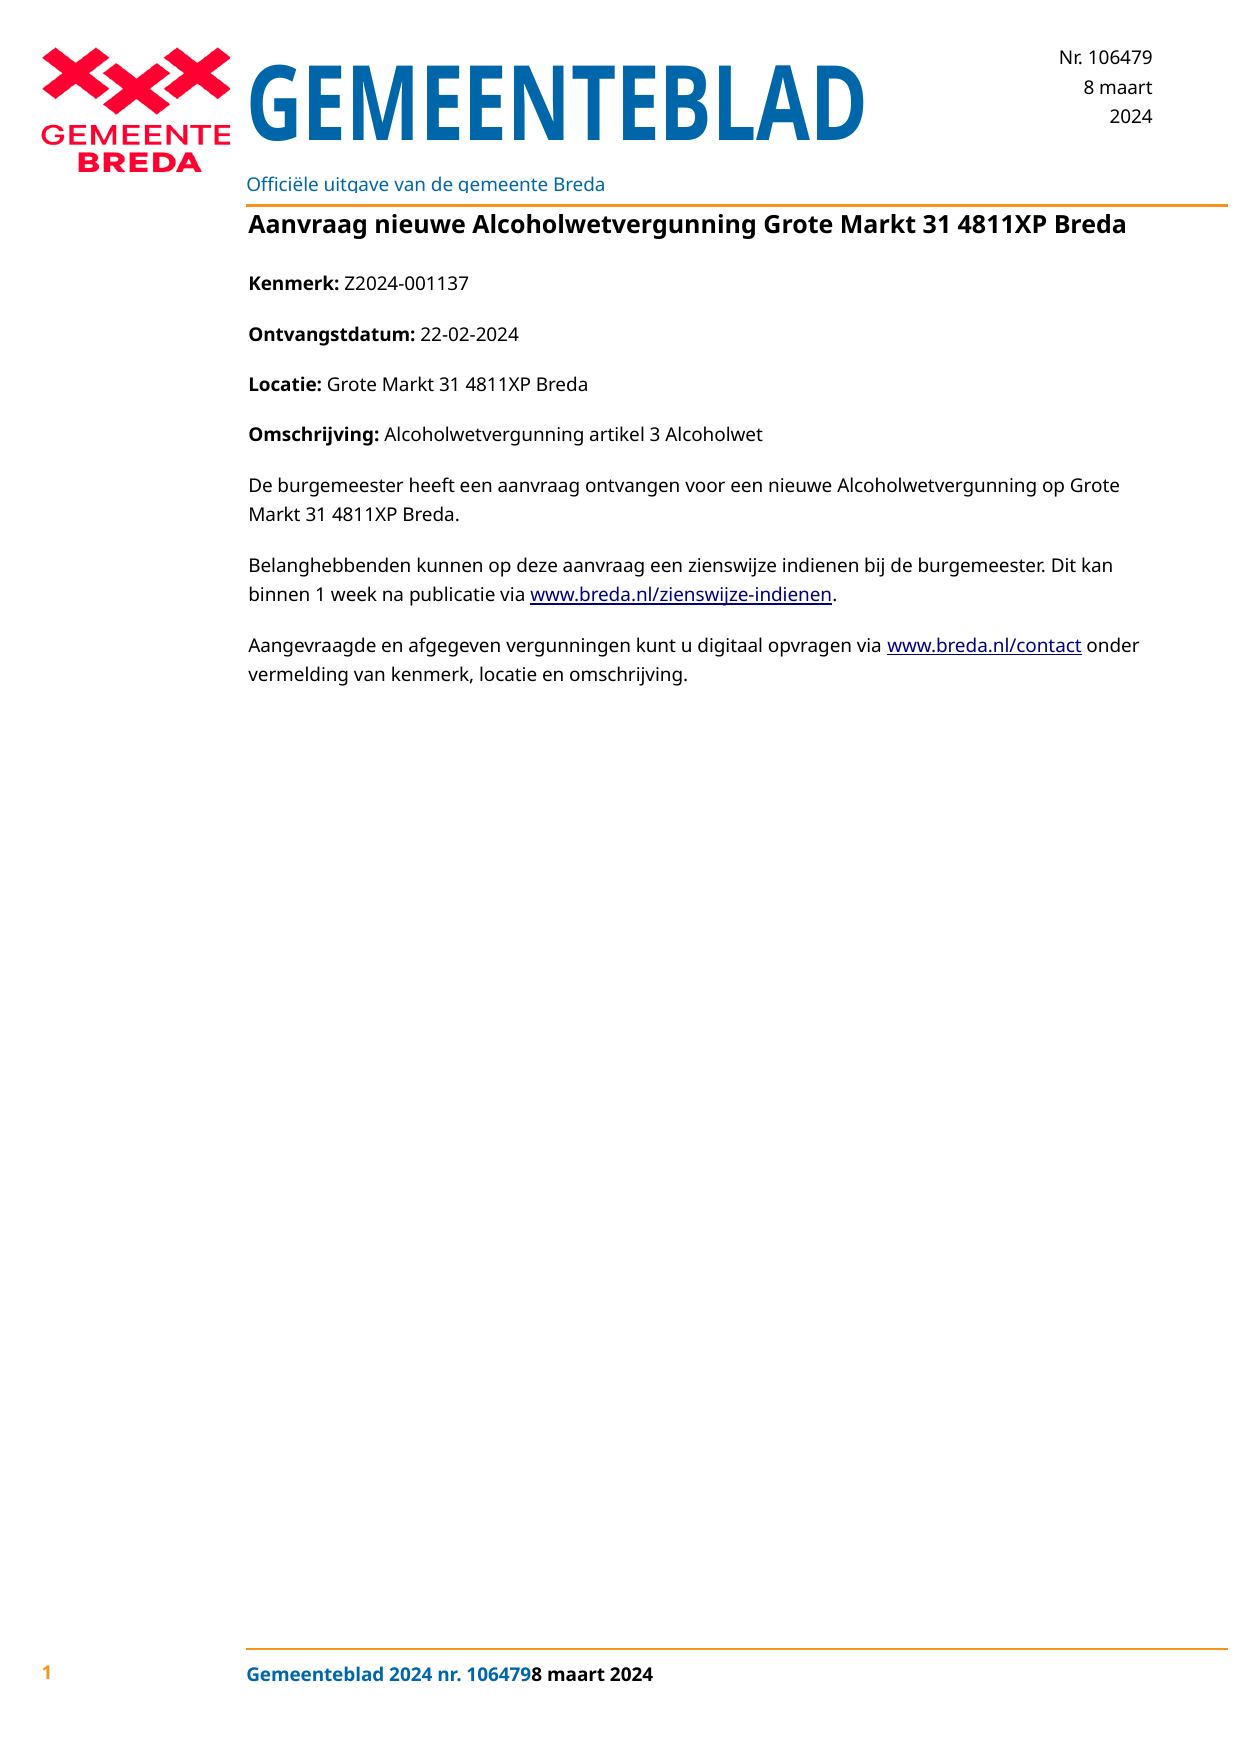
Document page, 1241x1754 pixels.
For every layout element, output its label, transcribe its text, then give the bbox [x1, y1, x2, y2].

text Kenmerk: Z2024-001137 [248, 270, 1152, 296]
text Belanghebbenden kunnen op deze aanvraag een zienswijze indienen bij de burgemeester. Dit kan binnen 1 week na publicatie via www.breda.nl/zienswijze-indienen. [248, 552, 1152, 607]
text Ontvangstdatum: 22-02-2024 [248, 321, 1152, 346]
picture [41, 47, 231, 172]
text Omschrijving: Alcoholwetvergunning artikel 3 Alcoholwet [248, 422, 1152, 447]
text Aangevraagde en afgegeven vergunningen kunt u digitaal opvragen via www.breda.nl/contact onder vermelding van kenmerk, locatie en omschrijving. [248, 632, 1152, 687]
text Aanvraag nieuwe Alcoholwetvergunning Grote Markt 31 4811XP Breda [248, 207, 1152, 241]
text Locatie: Grote Markt 31 4811XP Breda [248, 371, 1152, 397]
text De burgemeester heeft een aanvraag ontvangen voor een nieuwe Alcoholwetvergunning op Grote Markt 31 4811XP Breda. [248, 472, 1152, 527]
